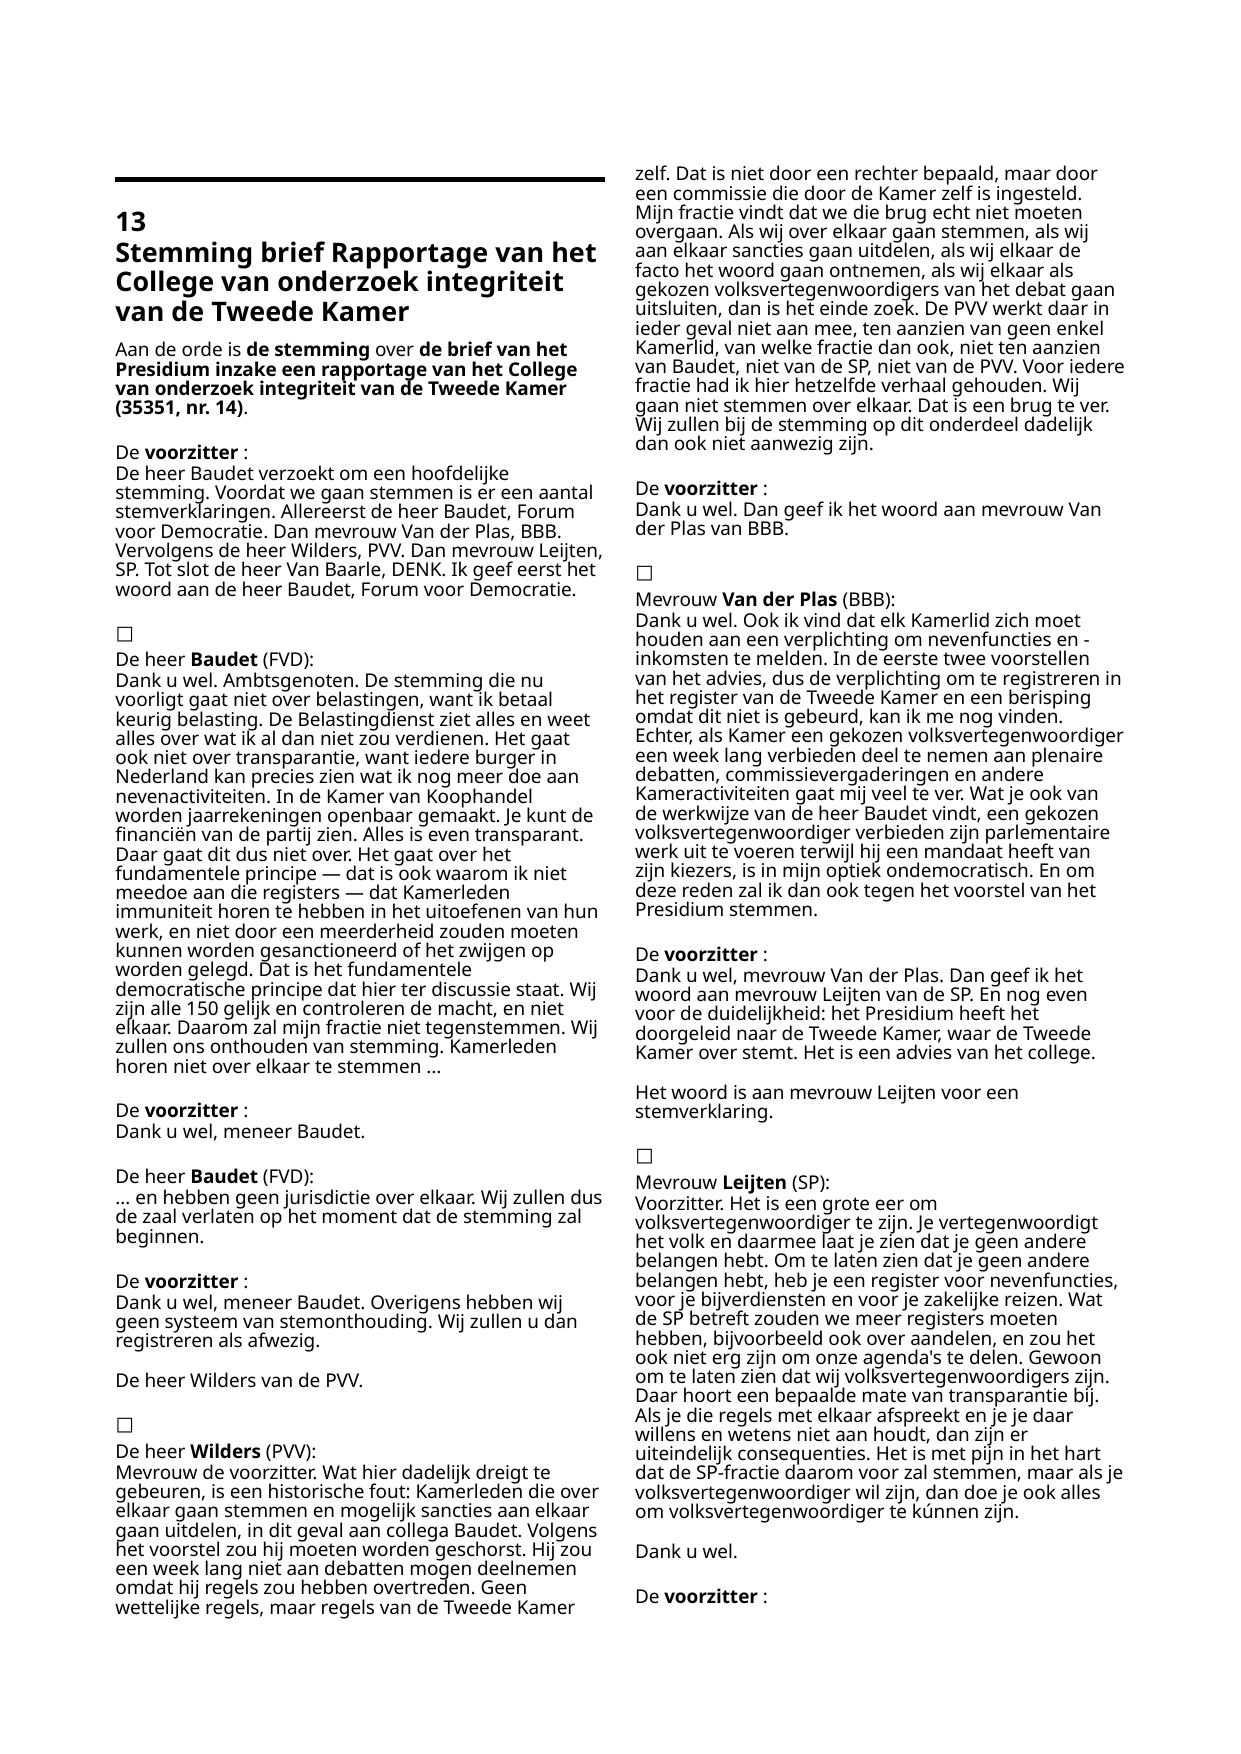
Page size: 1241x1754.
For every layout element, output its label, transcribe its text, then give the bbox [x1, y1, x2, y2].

text Voorzitter. Het is een grote eer om volksvertegenwoordiger te zijn. Je vertegenwoordigt het volk en daarmee laat je zien dat je geen andere belangen hebt. Om te laten zien dat je geen andere belangen hebt, heb je een register voor nevenfuncties, voor je bijverdiensten en voor je zakelijke reizen. Wat de SP betreft zouden we meer registers moeten hebben, bijvoorbeeld ook over aandelen, en zou het ook niet erg zijn om onze agenda's te delen. Gewoon om te laten zien dat wij volksvertegenwoordigers zijn. Daar hoort een bepaalde mate van transparantie bij. Als je die regels met elkaar afspreekt en je je daar willens en wetens niet aan houdt, dan zijn er uiteindelijk consequenties. Het is met pijn in het hart dat de SP-fractie daarom voor zal stemmen, maar als je volksvertegenwoordiger wil zijn, dan doe je ook alles om volksvertegenwoordiger te kúnnen zijn. [635, 1194, 1125, 1522]
text Dank u wel. Ambtsgenoten. De stemming die nu voorligt gaat niet over belastingen, want ik betaal keurig belasting. De Belastingdienst ziet alles en weet alles over wat ik al dan niet zou verdienen. Het gaat ook niet over transparantie, want iedere burger in Nederland kan precies zien wat ik nog meer doe aan nevenactiviteiten. In de Kamer van Koophandel worden jaarrekeningen openbaar gemaakt. Je kunt de financiën van de partij zien. Alles is even transparant. Daar gaat dit dus niet over. Het gaat over het fundamentele principe — dat is ook waarom ik niet meedoe aan die registers — dat Kamerleden immuniteit horen te hebben in het uitoefenen van hun werk, en niet door een meerderheid zouden moeten kunnen worden gesanctioneerd of het zwijgen op worden gelegd. Dat is het fundamentele democratische principe dat hier ter discussie staat. Wij zijn alle 150 gelijk en controleren de macht, en niet elkaar. Daarom zal mijn fractie niet tegenstemmen. Wij zullen ons onthouden van stemming. Kamerleden horen niet over elkaar te stemmen ... [115, 672, 605, 1077]
text De voorzitter : [635, 941, 1125, 967]
text Dank u wel, mevrouw Van der Plas. Dan geef ik het woord aan mevrouw Leijten van de SP. En nog even voor de duidelijkheid: het Presidium heeft het doorgeleid naar de Tweede Kamer, waar de Tweede Kamer over stemt. Het is een advies van het college. [635, 967, 1125, 1063]
text ⬜ [635, 1143, 1125, 1169]
text De voorzitter : [115, 1098, 605, 1123]
text Dank u wel, meneer Baudet. Overigens hebben wij geen systeem van stemonthouding. Wij zullen u dan registreren als afwezig. [115, 1294, 605, 1351]
text ⬜ [115, 621, 605, 646]
text De heer Wilders van de PVV. [115, 1372, 605, 1391]
text Stemming brief Rapportage van het College van onderzoek integriteit van de Tweede Kamer [115, 239, 605, 341]
text De heer Baudet (FVD): [115, 1163, 605, 1189]
text De voorzitter : [115, 1268, 605, 1294]
text De voorzitter : [635, 1583, 1125, 1609]
text Het woord is aan mevrouw Leijten voor een stemverklaring. [635, 1084, 1125, 1122]
text Mevrouw de voorzitter. Wat hier dadelijk dreigt te gebeuren, is een historische fout: Kamerleden die over elkaar gaan stemmen en mogelijk sancties aan elkaar gaan uitdelen, in dit geval aan collega Baudet. Volgens het voorstel zou hij moeten worden geschorst. Hij zou een week lang niet aan debatten mogen deelnemen omdat hij regels zou hebben overtreden. Geen wettelijke regels, maar regels van de Tweede Kamer [115, 1464, 605, 1618]
text De heer Wilders (PVV): [115, 1438, 605, 1464]
text 13 [115, 203, 605, 239]
text Aan de orde is de stemming over de brief van het Presidium inzake een rapportage van het College van onderzoek integriteit van de Tweede Kamer (35351, nr. 14). [115, 341, 605, 418]
text De heer Baudet verzoekt om een hoofdelijke stemming. Voordat we gaan stemmen is er een aantal stemverklaringen. Allereerst de heer Baudet, Forum voor Democratie. Dan mevrouw Van der Plas, BBB. Vervolgens de heer Wilders, PVV. Dan mevrouw Leijten, SP. Tot slot de heer Van Baarle, DENK. Ik geef eerst het woord aan de heer Baudet, Forum voor Democratie. [115, 465, 605, 600]
text Mevrouw Leijten (SP): [635, 1169, 1125, 1194]
text Dank u wel. Ook ik vind dat elk Kamerlid zich moet houden aan een verplichting om nevenfuncties en -inkomsten te melden. In de eerste twee voorstellen van het advies, dus de verplichting om te registreren in het register van de Tweede Kamer en een berisping omdat dit niet is gebeurd, kan ik me nog vinden. Echter, als Kamer een gekozen volksvertegenwoordiger een week lang verbieden deel te nemen aan plenaire debatten, commissievergaderingen en andere Kameractiviteiten gaat mij veel te ver. Wat je ook van de werkwijze van de heer Baudet vindt, een gekozen volksvertegenwoordiger verbieden zijn parlementaire werk uit te voeren terwijl hij een mandaat heeft van zijn kiezers, is in mijn optiek ondemocratisch. En om deze reden zal ik dan ook tegen het voorstel van het Presidium stemmen. [635, 612, 1125, 920]
text Dank u wel, meneer Baudet. [115, 1123, 605, 1143]
text Mevrouw Van der Plas (BBB): [635, 586, 1125, 612]
text De voorzitter : [635, 475, 1125, 501]
text ⬜ [635, 560, 1125, 586]
text De heer Baudet (FVD): [115, 646, 605, 672]
text zelf. Dat is niet door een rechter bepaald, maar door een commissie die door de Kamer zelf is ingesteld. Mijn fractie vindt dat we die brug echt niet moeten overgaan. Als wij over elkaar gaan stemmen, als wij aan elkaar sancties gaan uitdelen, als wij elkaar de facto het woord gaan ontnemen, als wij elkaar als gekozen volksvertegenwoordigers van het debat gaan uitsluiten, dan is het einde zoek. De PVV werkt daar in ieder geval niet aan mee, ten aanzien van geen enkel Kamerlid, van welke fractie dan ook, niet ten aanzien van Baudet, niet van de SP, niet van de PVV. Voor iedere fractie had ik hier hetzelfde verhaal gehouden. Wij gaan niet stemmen over elkaar. Dat is een brug te ver. Wij zullen bij de stemming op dit onderdeel dadelijk dan ook niet aanwezig zijn. [635, 165, 1125, 454]
text ⬜ [115, 1412, 605, 1438]
text De voorzitter : [115, 439, 605, 465]
text ... en hebben geen jurisdictie over elkaar. Wij zullen dus de zaal verlaten op het moment dat de stemming zal beginnen. [115, 1189, 605, 1247]
text Dank u wel. [635, 1543, 1125, 1562]
text Dank u wel. Dan geef ik het woord aan mevrouw Van der Plas van BBB. [635, 501, 1125, 539]
